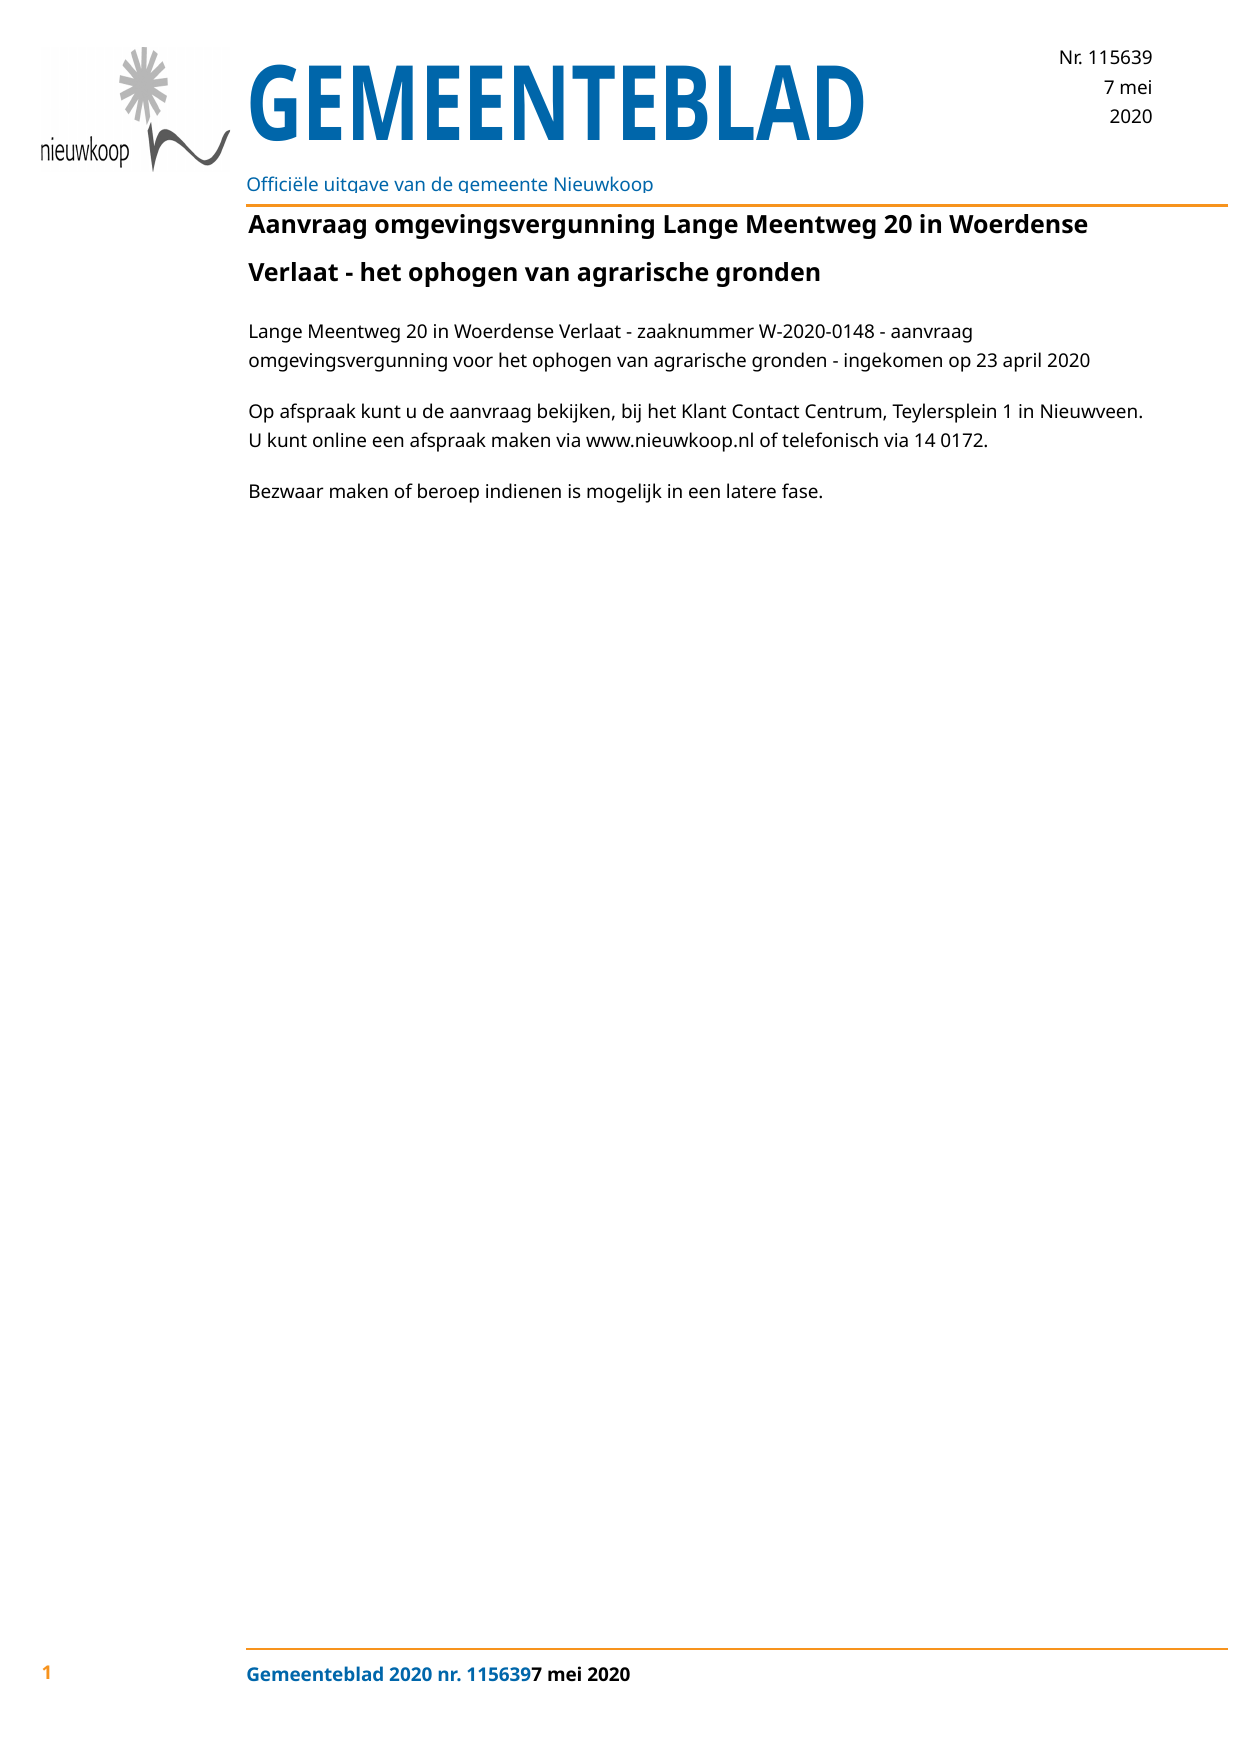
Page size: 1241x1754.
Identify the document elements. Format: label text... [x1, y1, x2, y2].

text Lange Meentweg 20 in Woerdense Verlaat - zaaknummer W-2020-0148 - aanvraag omgevingsvergunning voor het ophogen van agrarische gronden - ingekomen op 23 april 2020 [248, 318, 1152, 373]
text Bezwaar maken of beroep indienen is mogelijk in een latere fase. [248, 478, 1152, 504]
text Aanvraag omgevingsvergunning Lange Meentweg 20 in Woerdense Verlaat - het ophogen van agrarische gronden [248, 207, 1152, 288]
text Op afspraak kunt u de aanvraag bekijken, bij het Klant Contact Centrum, Teylersplein 1 in Nieuwveen. U kunt online een afspraak maken via www.nieuwkoop.nl of telefonisch via 14 0172. [248, 398, 1152, 453]
picture [41, 47, 231, 172]
